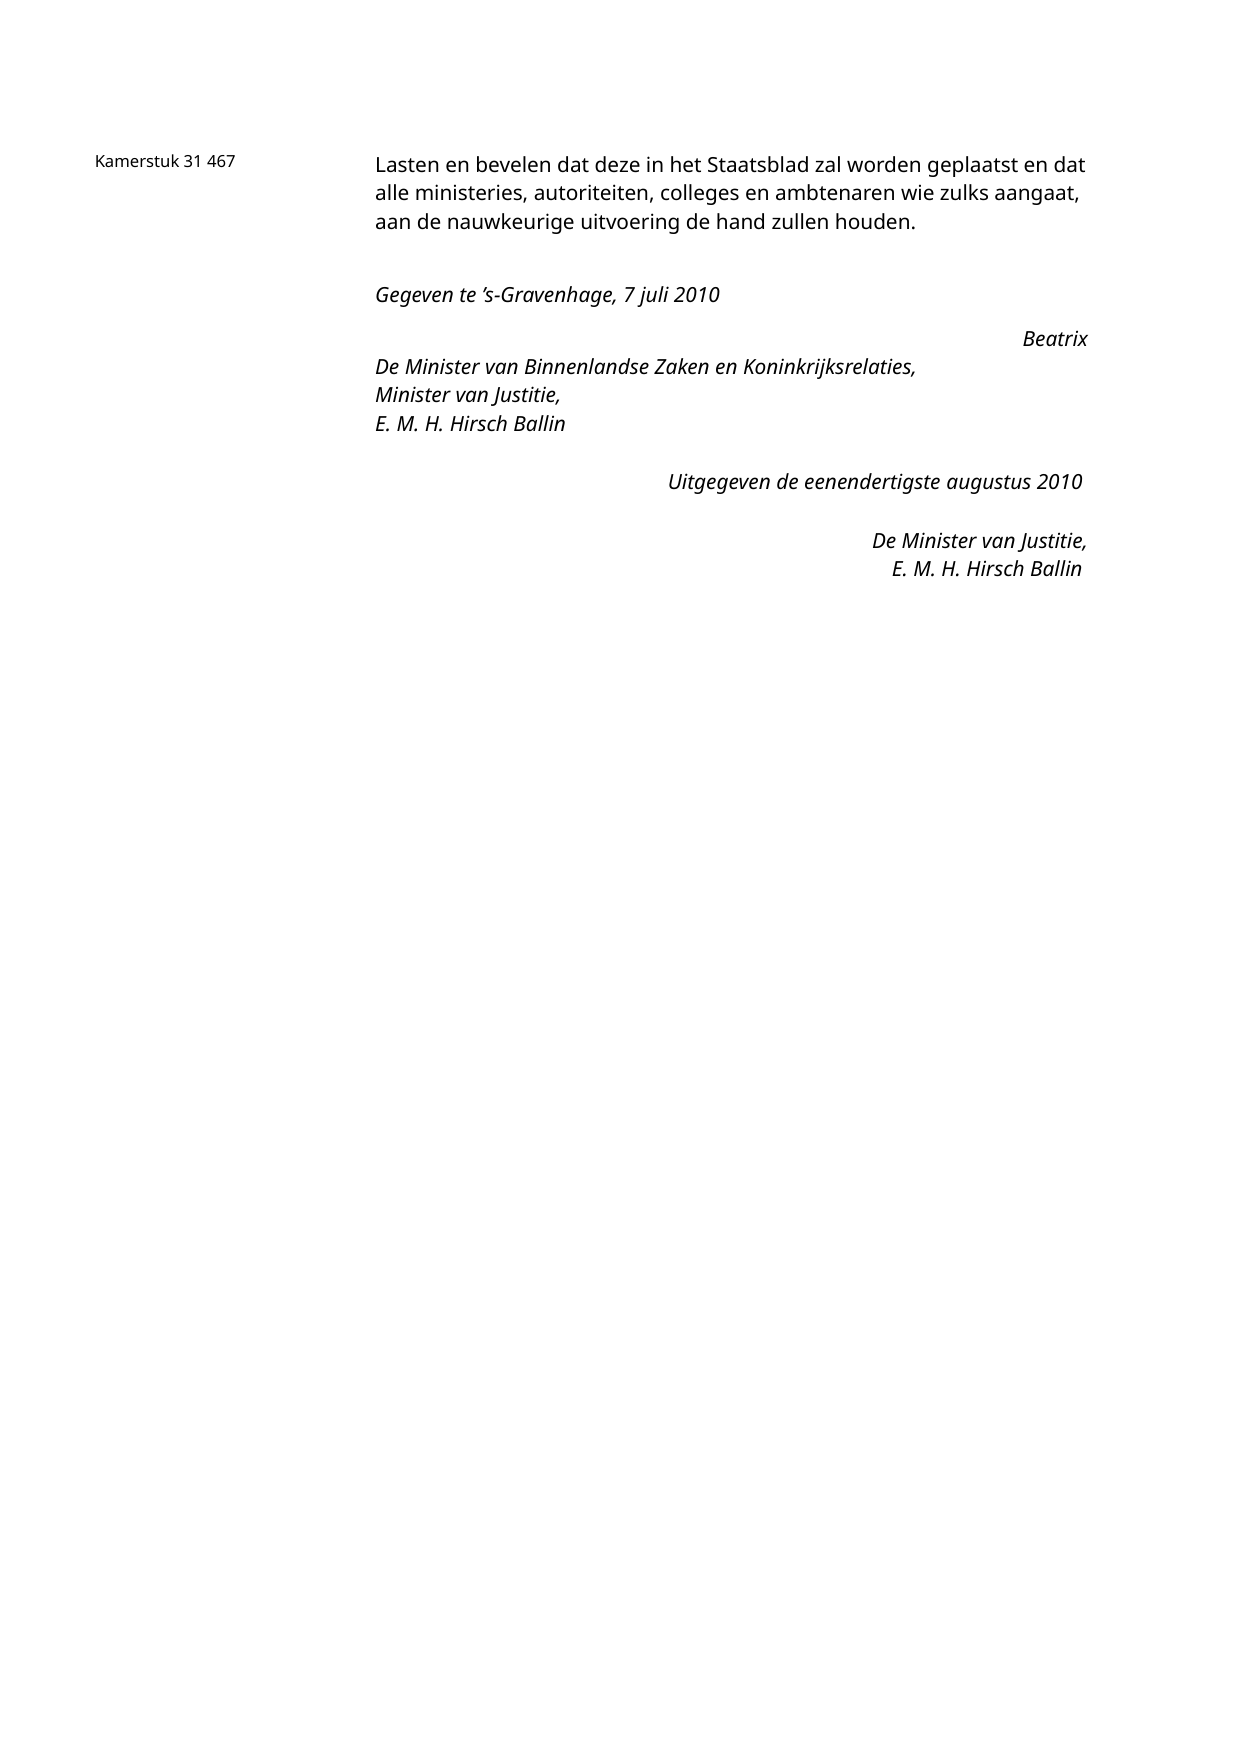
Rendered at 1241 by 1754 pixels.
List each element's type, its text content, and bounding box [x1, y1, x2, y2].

text Gegeven te ’s-Gravenhage, 7 juli 2010 [375, 280, 1090, 309]
text Minister van Justitie, [375, 381, 1090, 409]
text E. M. H. Hirsch Ballin [375, 409, 1090, 437]
text Kamerstuk 31 467 [94, 150, 328, 173]
text Beatrix [375, 324, 1090, 352]
text Lasten en bevelen dat deze in het Staatsblad zal worden geplaatst en dat alle ministeries, autoriteiten, colleges en ambtenaren wie zulks aangaat, aan de nauwkeurige uitvoering de hand zullen houden. [375, 150, 1090, 235]
text De Minister van Justitie, [375, 526, 1090, 554]
text De Minister van Binnenlandse Zaken en Koninkrijksrelaties, [375, 352, 1090, 381]
text E. M. H. Hirsch Ballin [375, 554, 1090, 583]
text Uitgegeven de eenendertigste augustus 2010 [375, 467, 1090, 496]
